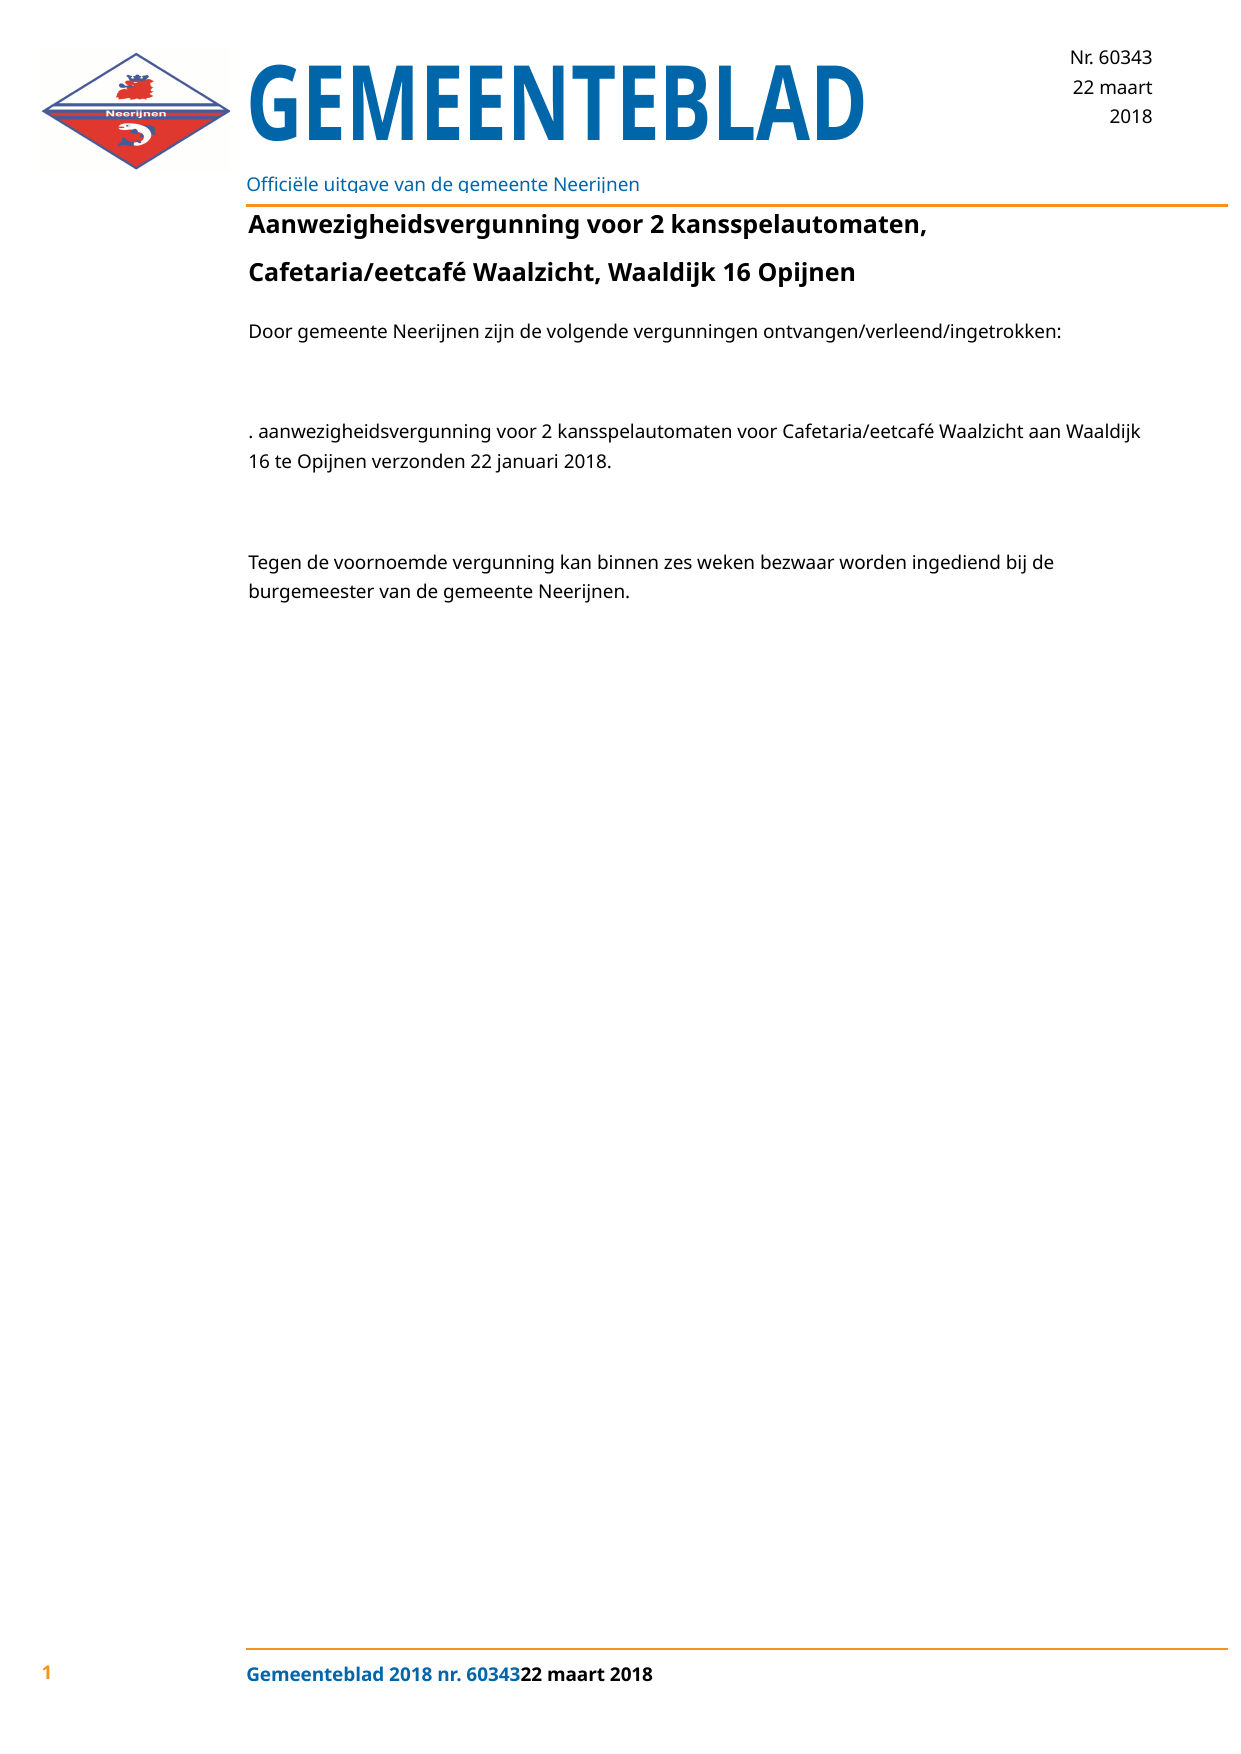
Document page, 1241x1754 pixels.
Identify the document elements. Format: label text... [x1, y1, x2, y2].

picture [41, 47, 231, 172]
text . aanwezigheidsvergunning voor 2 kansspelautomaten voor Cafetaria/eetcafé Waalzicht aan Waaldijk 16 te Opijnen verzonden 22 januari 2018. [248, 419, 1152, 474]
text Door gemeente Neerijnen zijn de volgende vergunningen ontvangen/verleend/ingetrokken: [248, 318, 1152, 344]
text Tegen de voornoemde vergunning kan binnen zes weken bezwaar worden ingediend bij de burgemeester van de gemeente Neerijnen. [248, 549, 1152, 604]
text Aanwezigheidsvergunning voor 2 kansspelautomaten, Cafetaria/eetcafé Waalzicht, Waaldijk 16 Opijnen [248, 207, 1152, 288]
